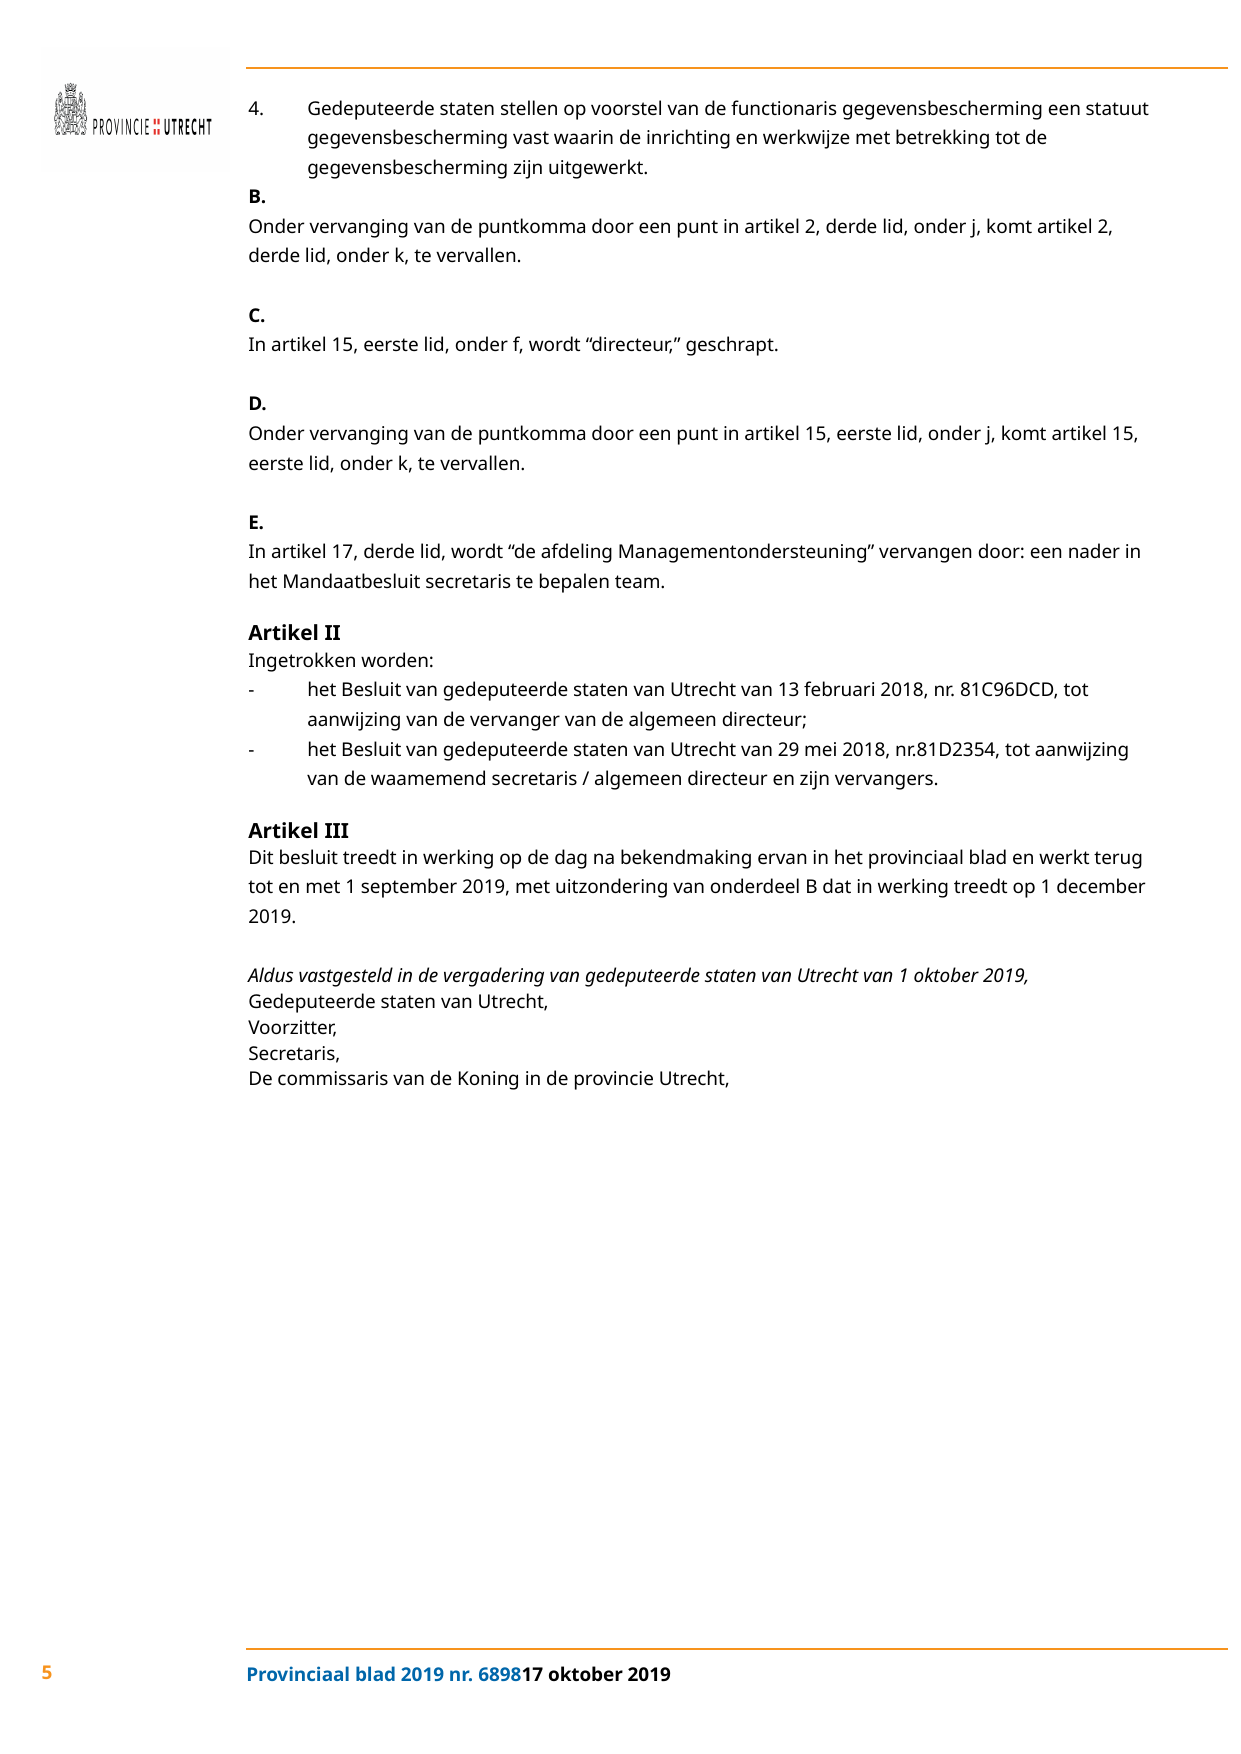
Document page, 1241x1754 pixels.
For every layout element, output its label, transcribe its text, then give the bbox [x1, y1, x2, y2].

text Artikel III [248, 816, 1152, 844]
text Artikel II [248, 618, 1152, 647]
text C. [248, 302, 1152, 328]
list Gedeputeerde staten stellen op voorstel van de functionaris gegevensbescherming een statuut gegevensbescherming vast waarin de inrichting en werkwijze met betrekking tot de gegevensbescherming zijn uitgewerkt. [248, 95, 1152, 180]
list het Besluit van gedeputeerde staten van Utrecht van 29 mei 2018, nr.81D2354, tot aanwijzing van de waamemend secretaris / algemeen directeur en zijn vervangers. [248, 736, 1152, 791]
text B. [248, 183, 1152, 209]
text Dit besluit treedt in werking op de dag na bekendmaking ervan in het provinciaal blad en werkt terug tot en met 1 september 2019, met uitzondering van onderdeel B dat in werking treedt op 1 december 2019. [248, 844, 1152, 929]
text Onder vervanging van de puntkomma door een punt in artikel 2, derde lid, onder j, komt artikel 2, derde lid, onder k, te vervallen. [248, 213, 1152, 268]
text In artikel 15, eerste lid, onder f, wordt “directeur,” geschrapt. [248, 331, 1152, 357]
text Aldus vastgesteld in de vergadering van gedeputeerde staten van Utrecht van 1 oktober 2019, [248, 962, 1152, 988]
text Onder vervanging van de puntkomma door een punt in artikel 15, eerste lid, onder j, komt artikel 15, eerste lid, onder k, te vervallen. [248, 420, 1152, 476]
text Ingetrokken worden: [248, 647, 1152, 673]
text Gedeputeerde staten van Utrecht, [248, 988, 1152, 1014]
text E. [248, 509, 1152, 535]
text De commissaris van de Koning in de provincie Utrecht, [248, 1065, 1152, 1091]
text Voorzitter, [248, 1014, 1152, 1040]
picture [41, 47, 231, 172]
text D. [248, 391, 1152, 416]
text Secretaris, [248, 1040, 1152, 1065]
list het Besluit van gedeputeerde staten van Utrecht van 13 februari 2018, nr. 81C96DCD, tot aanwijzing van de vervanger van de algemeen directeur; [248, 677, 1152, 732]
text In artikel 17, derde lid, wordt “de afdeling Managementondersteuning” vervangen door: een nader in het Mandaatbesluit secretaris te bepalen team. [248, 538, 1152, 594]
